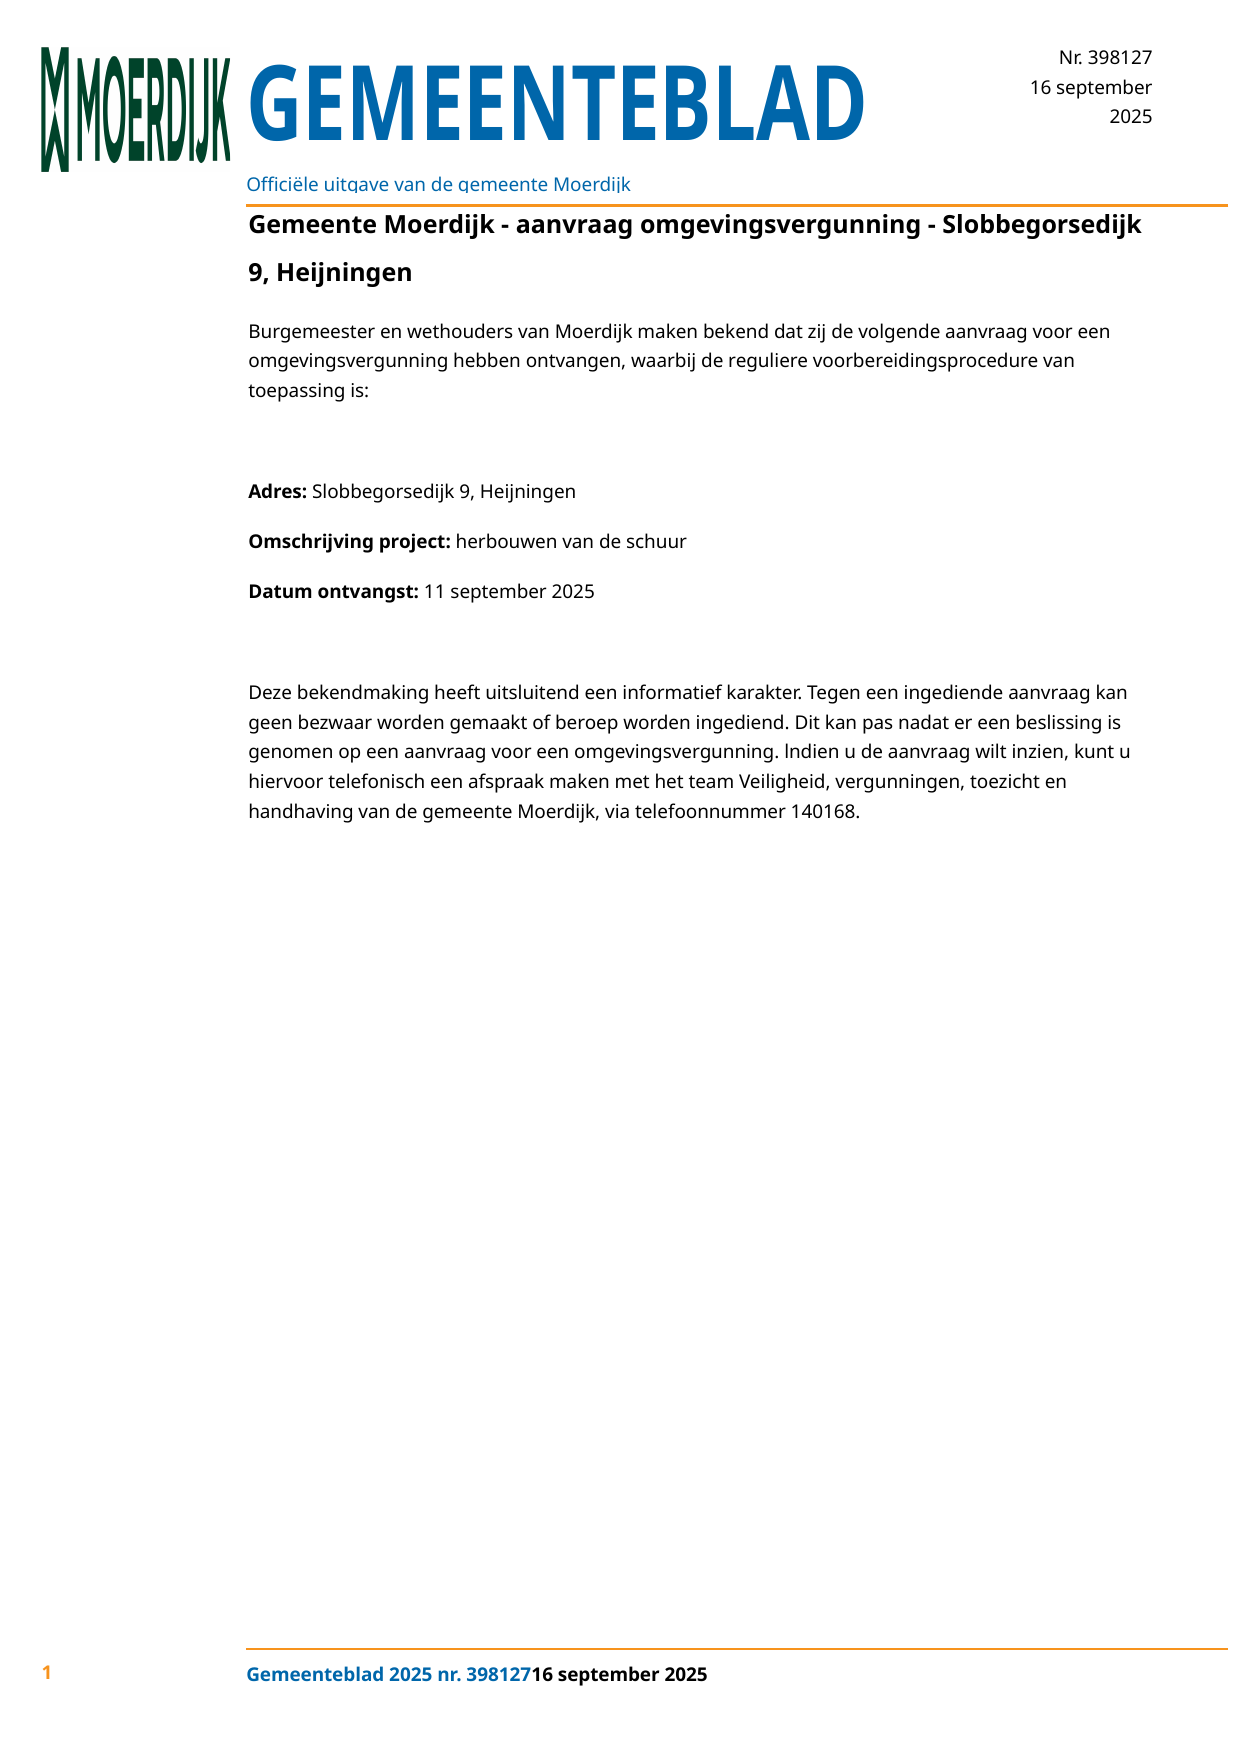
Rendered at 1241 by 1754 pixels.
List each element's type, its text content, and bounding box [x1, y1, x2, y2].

text Burgemeester en wethouders van Moerdijk maken bekend dat zij de volgende aanvraag voor een omgevingsvergunning hebben ontvangen, waarbij de reguliere voorbereidingsprocedure van toepassing is: [248, 318, 1152, 403]
text Deze bekendmaking heeft uitsluitend een informatief karakter. Tegen een ingediende aanvraag kan geen bezwaar worden gemaakt of beroep worden ingediend. Dit kan pas nadat er een beslissing is genomen op een aanvraag voor een omgevingsvergunning. lndien u de aanvraag wilt inzien, kunt u hiervoor telefonisch een afspraak maken met het team Veiligheid, vergunningen, toezicht en handhaving van de gemeente Moerdijk, via telefoonnummer 140168. [248, 679, 1152, 824]
text Gemeente Moerdijk - aanvraag omgevingsvergunning - Slobbegorsedijk 9, Heijningen [248, 207, 1152, 288]
text Datum ontvangst: 11 september 2025 [248, 579, 1152, 604]
text Omschrijving project: herbouwen van de schuur [248, 528, 1152, 554]
text Adres: Slobbegorsedijk 9, Heijningen [248, 478, 1152, 504]
picture [41, 47, 231, 172]
